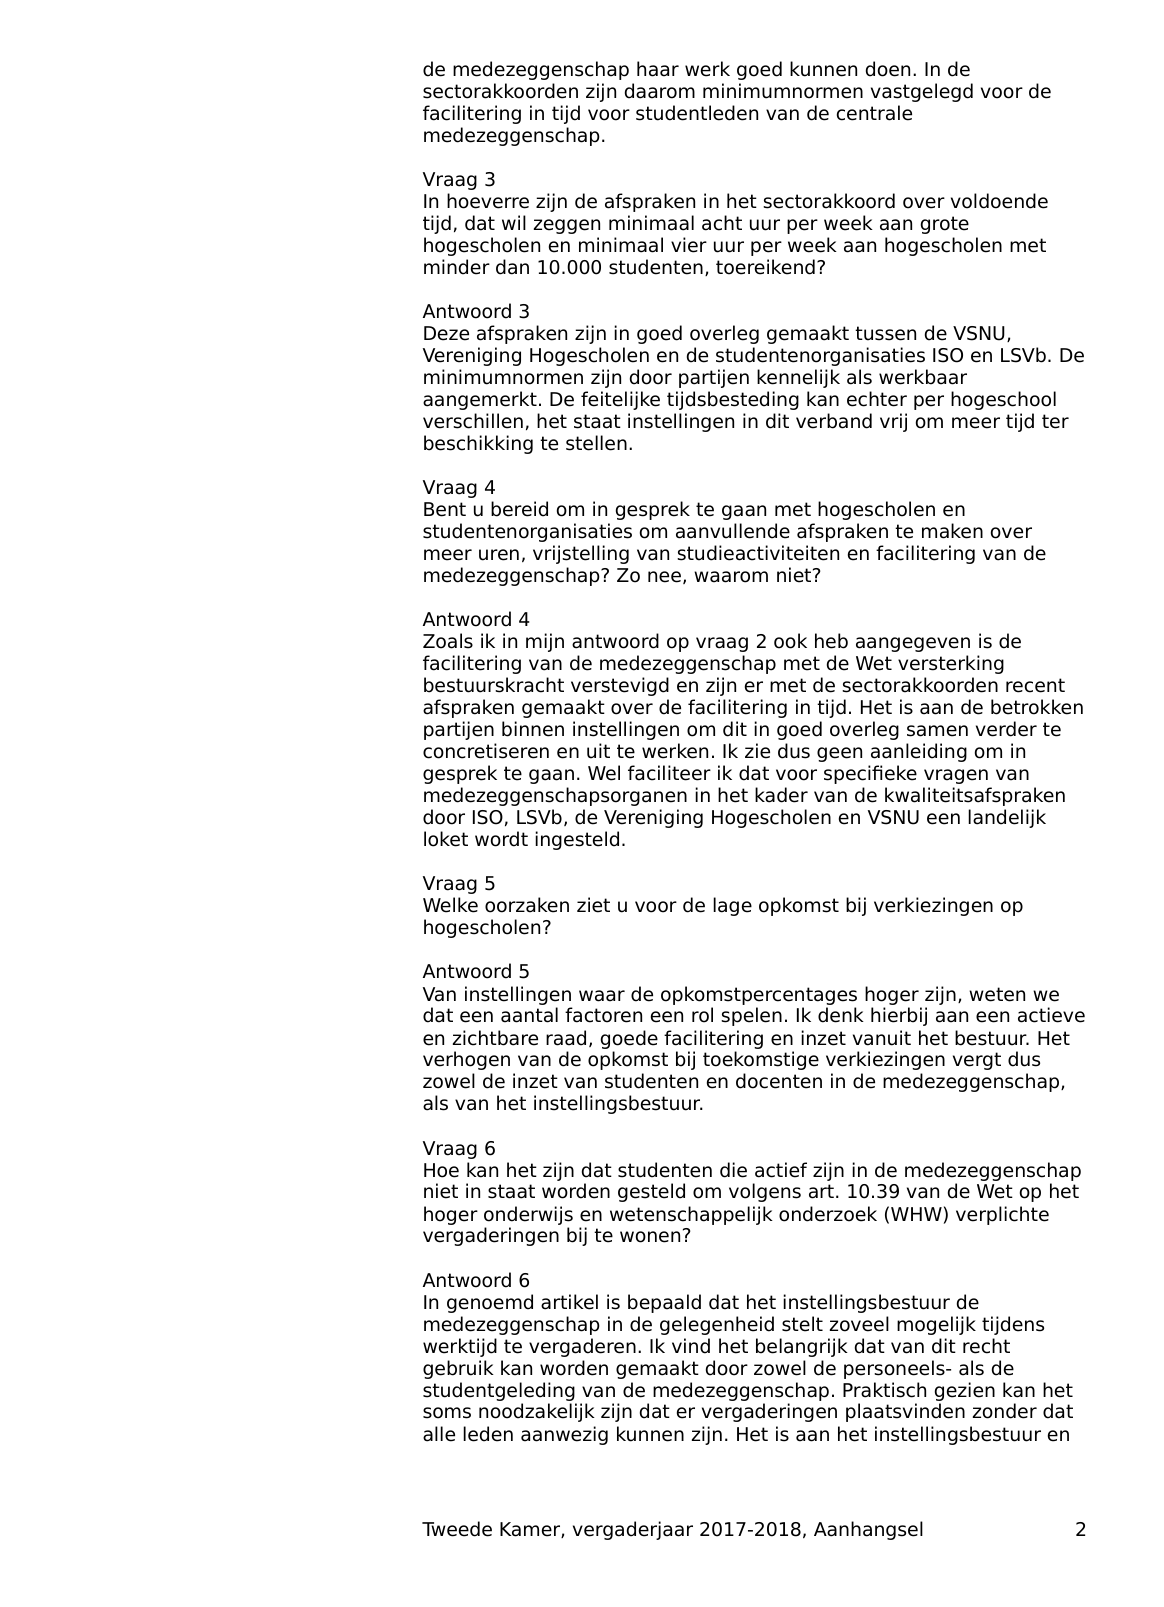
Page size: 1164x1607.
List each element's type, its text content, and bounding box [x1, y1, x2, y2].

text de medezeggenschap haar werk goed kunnen doen. In de sectorakkoorden zijn daarom minimumnormen vastgelegd voor de facilitering in tijd voor studentleden van de centrale medezeggenschap. [422, 59, 1087, 147]
text Vraag 3 [422, 169, 1087, 191]
text Vraag 4 [422, 477, 1087, 499]
text Antwoord 6 [422, 1269, 1087, 1292]
text In genoemd artikel is bepaald dat het instellingsbestuur de medezeggenschap in de gelegenheid stelt zoveel mogelijk tijdens werktijd te vergaderen. Ik vind het belangrijk dat van dit recht gebruik kan worden gemaakt door zowel de personeels- als de studentgeleding van de medezeggenschap. Praktisch gezien kan het soms noodzakelijk zijn dat er vergaderingen plaatsvinden zonder dat alle leden aanwezig kunnen zijn. Het is aan het instellingsbestuur en [422, 1292, 1087, 1445]
text Welke oorzaken ziet u voor de lage opkomst bij verkiezingen op hogescholen? [422, 895, 1087, 939]
text In hoeverre zijn de afspraken in het sectorakkoord over voldoende tijd, dat wil zeggen minimaal acht uur per week aan grote hogescholen en minimaal vier uur per week aan hogescholen met minder dan 10.000 studenten, toereikend? [422, 191, 1087, 279]
text Vraag 6 [422, 1137, 1087, 1159]
text Antwoord 5 [422, 961, 1087, 983]
text Deze afspraken zijn in goed overleg gemaakt tussen de VSNU, Vereniging Hogescholen en de studentenorganisaties ISO en LSVb. De minimumnormen zijn door partijen kennelijk als werkbaar aangemerkt. De feitelijke tijdsbesteding kan echter per hogeschool verschillen, het staat instellingen in dit verband vrij om meer tijd ter beschikking te stellen. [422, 323, 1087, 455]
text Bent u bereid om in gesprek te gaan met hogescholen en studentenorganisaties om aanvullende afspraken te maken over meer uren, vrijstelling van studieactiviteiten en facilitering van de medezeggenschap? Zo nee, waarom niet? [422, 499, 1087, 587]
text Antwoord 3 [422, 301, 1087, 323]
text Hoe kan het zijn dat studenten die actief zijn in de medezeggenschap niet in staat worden gesteld om volgens art. 10.39 van de Wet op het hoger onderwijs en wetenschappelijk onderzoek (WHW) verplichte vergaderingen bij te wonen? [422, 1159, 1087, 1247]
text Antwoord 4 [422, 609, 1087, 631]
text Van instellingen waar de opkomstpercentages hoger zijn, weten we dat een aantal factoren een rol spelen. Ik denk hierbij aan een actieve en zichtbare raad, goede facilitering en inzet vanuit het bestuur. Het verhogen van de opkomst bij toekomstige verkiezingen vergt dus zowel de inzet van studenten en docenten in de medezeggenschap, als van het instellingsbestuur. [422, 983, 1087, 1115]
text Vraag 5 [422, 873, 1087, 895]
text Zoals ik in mijn antwoord op vraag 2 ook heb aangegeven is de facilitering van de medezeggenschap met de Wet versterking bestuurskracht verstevigd en zijn er met de sectorakkoorden recent afspraken gemaakt over de facilitering in tijd. Het is aan de betrokken partijen binnen instellingen om dit in goed overleg samen verder te concretiseren en uit te werken. Ik zie dus geen aanleiding om in gesprek te gaan. Wel faciliteer ik dat voor specifieke vragen van medezeggenschapsorganen in het kader van de kwaliteitsafspraken door ISO, LSVb, de Vereniging Hogescholen en VSNU een landelijk loket wordt ingesteld. [422, 631, 1087, 851]
